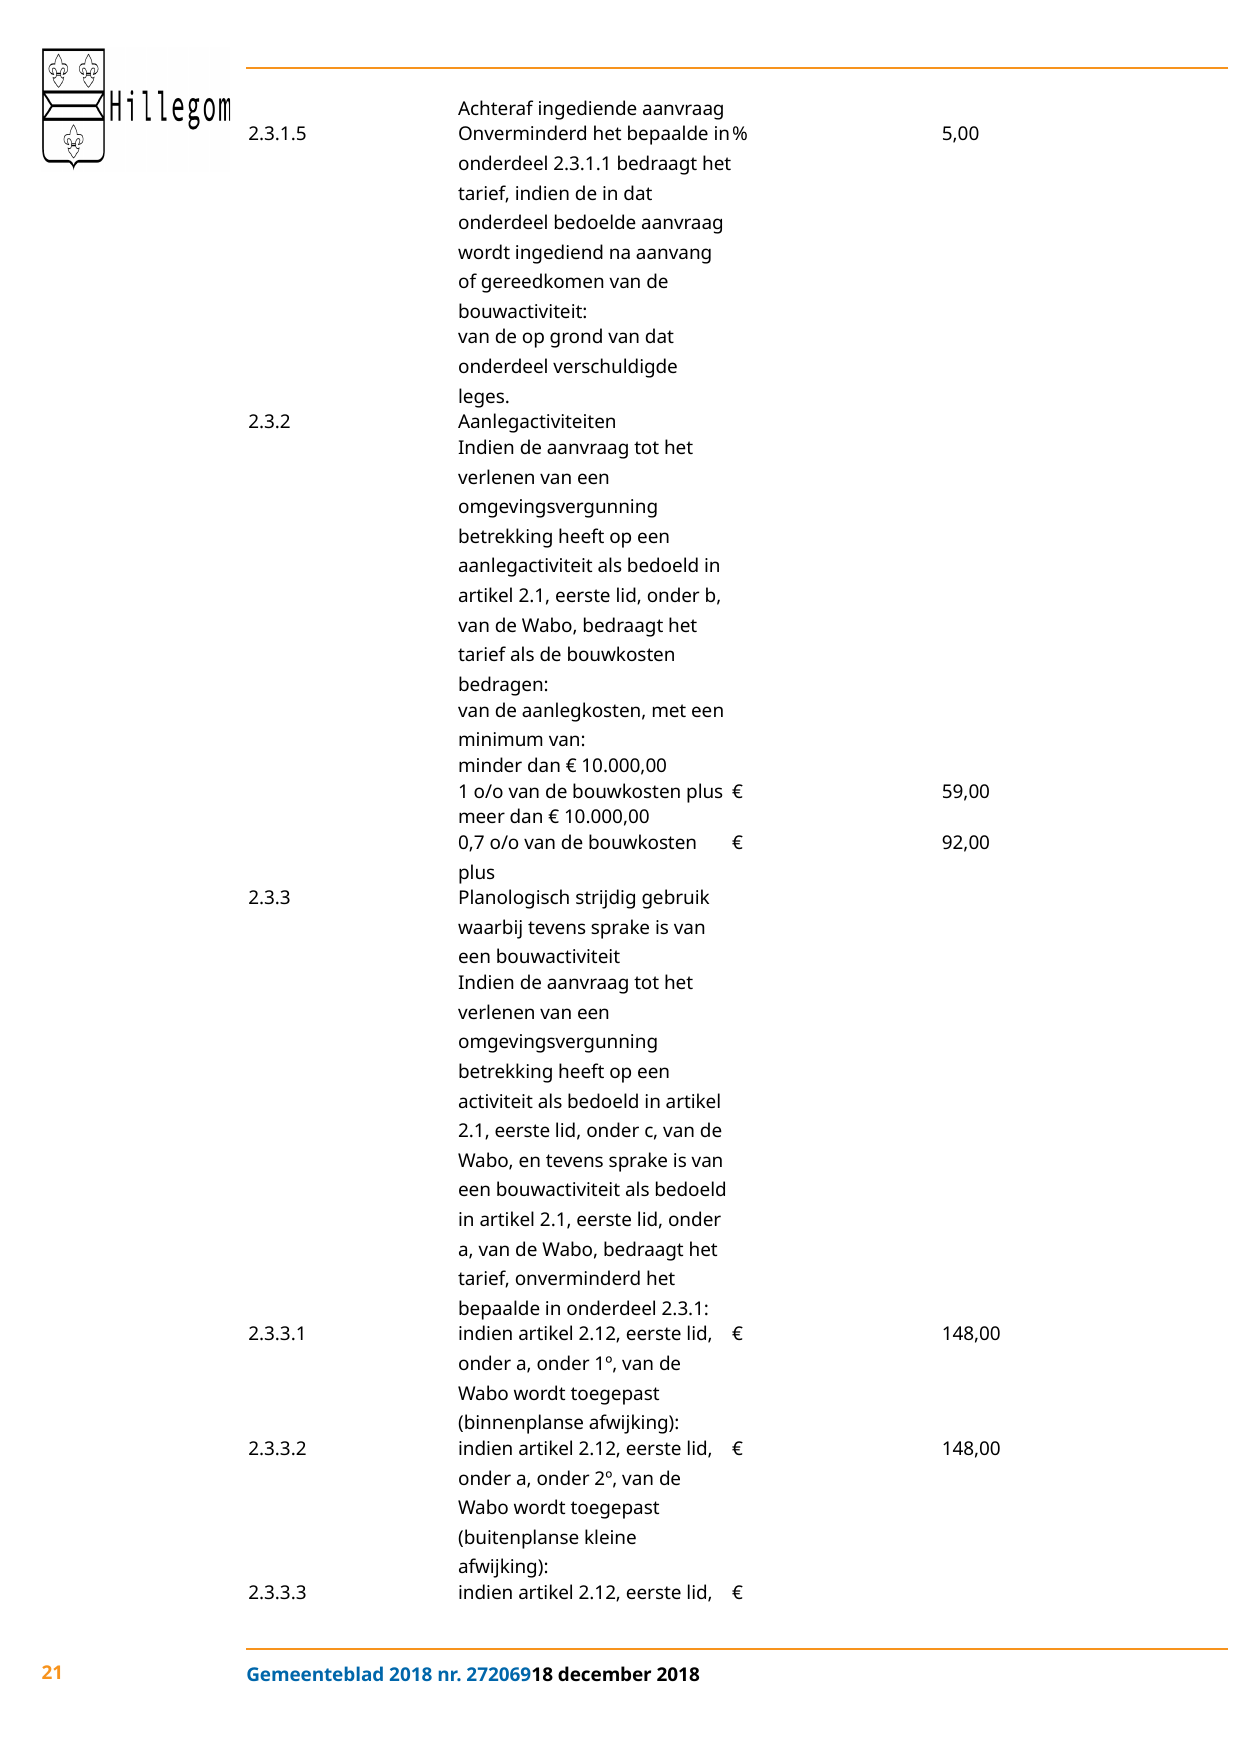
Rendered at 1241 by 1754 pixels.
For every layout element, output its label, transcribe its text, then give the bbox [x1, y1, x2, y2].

table_cell van de aanlegkosten, met een minimum van: [458, 697, 732, 752]
table_cell [942, 324, 1152, 409]
table_cell [942, 95, 1152, 121]
table_cell [732, 885, 942, 969]
table_cell [732, 434, 942, 697]
table_cell 2.3.1.5 [248, 121, 458, 324]
table_cell [248, 829, 458, 884]
table_cell meer dan € 10.000,00 [458, 804, 732, 829]
table_cell indien artikel 2.12, eerste lid, onder a, onder 2º, van de Wabo wordt toegepast (buitenplanse kleine afwijking): [458, 1435, 732, 1579]
table_cell [942, 409, 1152, 434]
table_cell 1 o/o van de bouwkosten plus [458, 778, 732, 803]
table_cell 2.3.3.2 [248, 1435, 458, 1579]
table_cell [248, 778, 458, 803]
table_cell [942, 804, 1152, 829]
table_cell [248, 970, 458, 1321]
table_cell [732, 409, 942, 434]
table_cell [942, 434, 1152, 697]
table_cell [248, 95, 458, 121]
table_cell 2.3.3 [248, 885, 458, 969]
table_cell [248, 324, 458, 409]
table_cell [942, 752, 1152, 778]
table_cell 2.3.3.1 [248, 1321, 458, 1435]
table_cell [732, 804, 942, 829]
table_cell [942, 1579, 1152, 1605]
table_cell van de op grond van dat onderdeel verschuldigde leges. [458, 324, 732, 409]
table_cell [732, 324, 942, 409]
table_cell € [732, 1435, 942, 1579]
table_cell [248, 697, 458, 752]
table_cell [732, 752, 942, 778]
table_cell 2.3.3.3 [248, 1579, 458, 1605]
table_cell 92,00 [942, 829, 1152, 884]
table_cell % [732, 121, 942, 324]
table_cell indien artikel 2.12, eerste lid, onder a, onder 1º, van de Wabo wordt toegepast (binnenplanse afwijking): [458, 1321, 732, 1435]
table_cell [732, 95, 942, 121]
table_cell [248, 752, 458, 778]
table_cell Aanlegactiviteiten [458, 409, 732, 434]
table_cell Planologisch strijdig gebruik waarbij tevens sprake is van een bouwactiviteit [458, 885, 732, 969]
table_cell [732, 697, 942, 752]
table_cell [942, 697, 1152, 752]
table_cell [942, 970, 1152, 1321]
picture [41, 47, 231, 172]
table_cell € [732, 1321, 942, 1435]
table_cell 59,00 [942, 778, 1152, 803]
table_cell [732, 970, 942, 1321]
table_cell 5,00 [942, 121, 1152, 324]
table_cell 148,00 [942, 1435, 1152, 1579]
table_cell Achteraf ingediende aanvraag [458, 95, 732, 121]
table_cell Indien de aanvraag tot het verlenen van een omgevingsvergunning betrekking heeft op een aanlegactiviteit als bedoeld in artikel 2.1, eerste lid, onder b, van de Wabo, bedraagt het tarief als de bouwkosten bedragen: [458, 434, 732, 697]
table_cell [248, 804, 458, 829]
table_cell indien artikel 2.12, eerste lid, [458, 1579, 732, 1605]
table_cell [248, 434, 458, 697]
table_cell € [732, 778, 942, 803]
table_cell Onverminderd het bepaalde in onderdeel 2.3.1.1 bedraagt het tarief, indien de in dat onderdeel bedoelde aanvraag wordt ingediend na aanvang of gereedkomen van de bouwactiviteit: [458, 121, 732, 324]
table_cell 148,00 [942, 1321, 1152, 1435]
table_cell Indien de aanvraag tot het verlenen van een omgevingsvergunning betrekking heeft op een activiteit als bedoeld in artikel 2.1, eerste lid, onder c, van de Wabo, en tevens sprake is van een bouwactiviteit als bedoeld in artikel 2.1, eerste lid, onder a, van de Wabo, bedraagt het tarief, onverminderd het bepaalde in onderdeel 2.3.1: [458, 970, 732, 1321]
table_cell 2.3.2 [248, 409, 458, 434]
table_cell € [732, 829, 942, 884]
table_cell minder dan € 10.000,00 [458, 752, 732, 778]
table_cell 0,7 o/o van de bouwkosten plus [458, 829, 732, 884]
table_cell € [732, 1579, 942, 1605]
table_cell [942, 885, 1152, 969]
